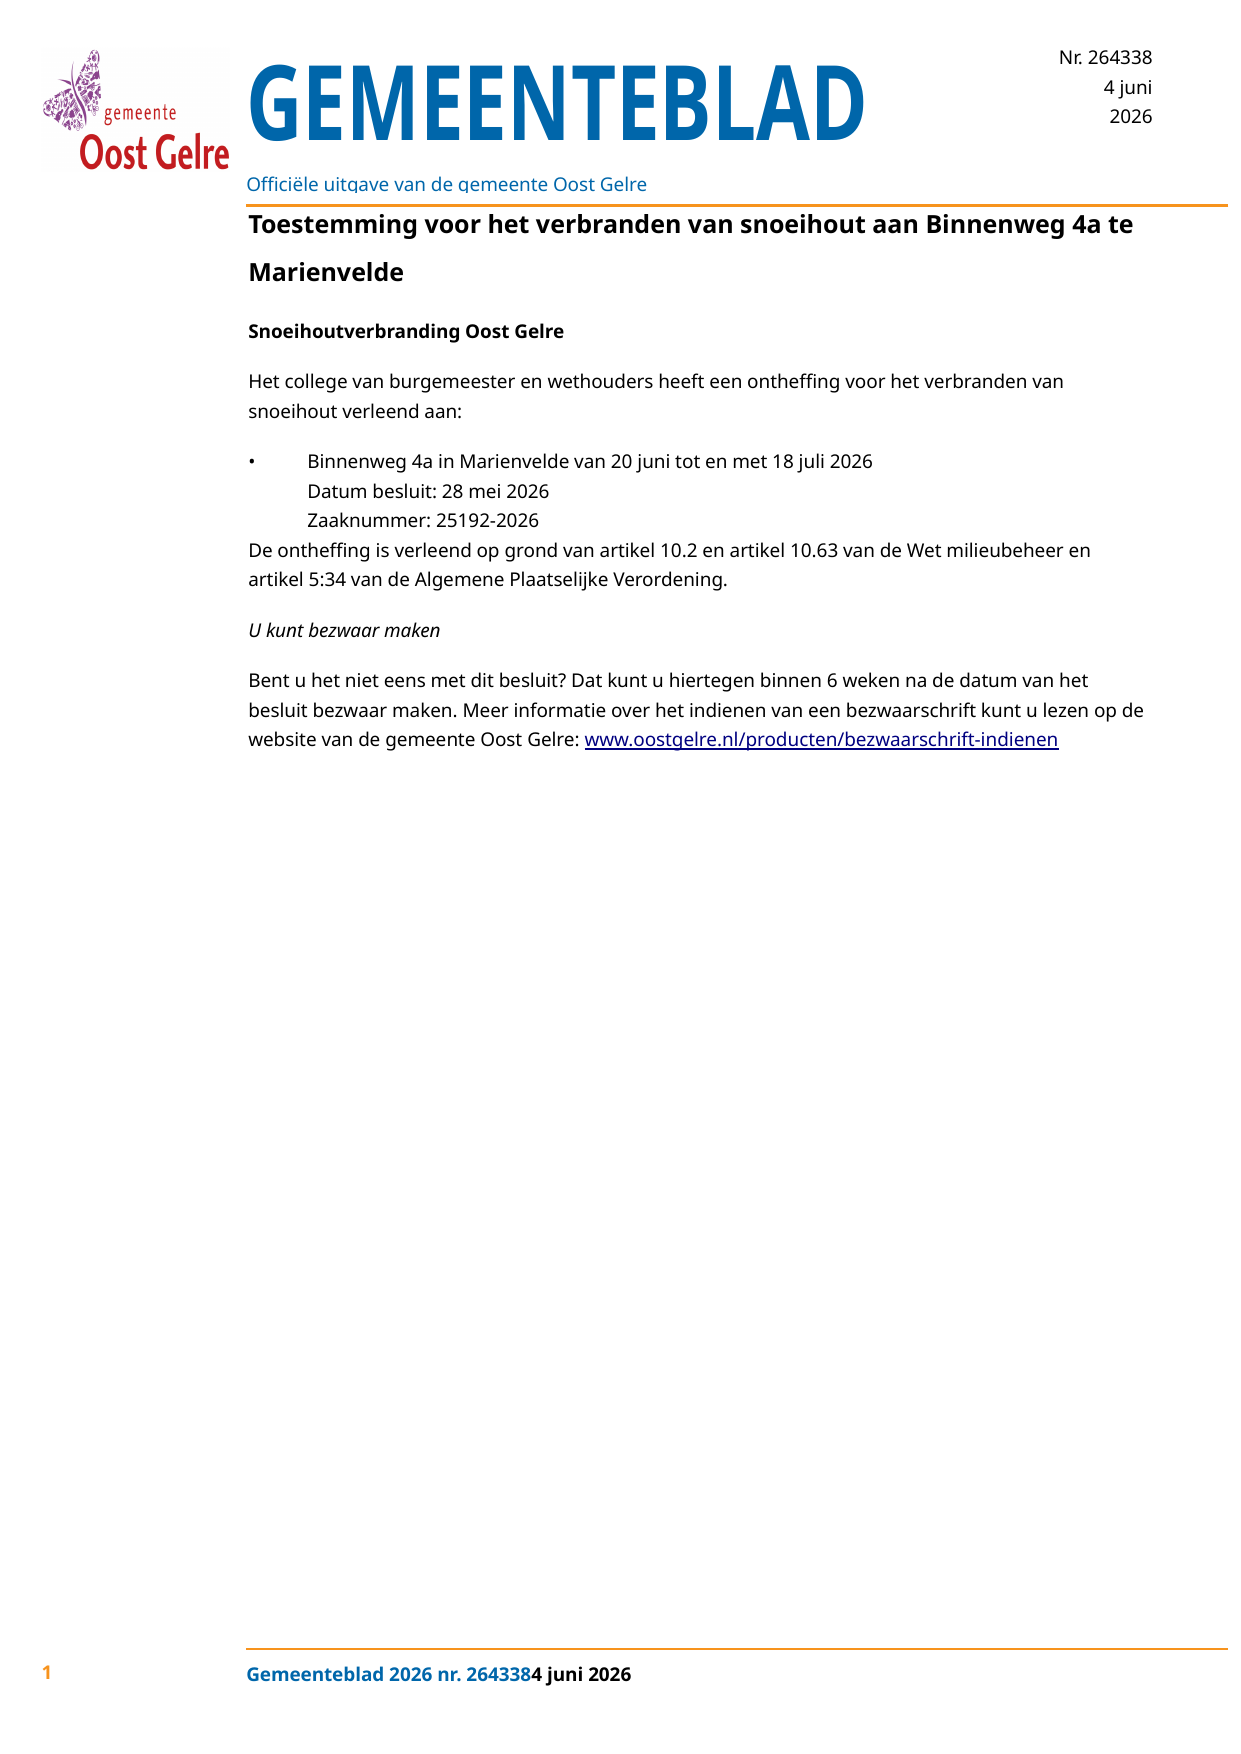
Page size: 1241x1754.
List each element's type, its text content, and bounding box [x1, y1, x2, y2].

text De ontheffing is verleend op grond van artikel 10.2 en artikel 10.63 van de Wet milieubeheer en artikel 5:34 van de Algemene Plaatselijke Verordening. [248, 537, 1152, 592]
text Snoeihoutverbranding Oost Gelre [248, 318, 1152, 344]
text Het college van burgemeester en wethouders heeft een ontheffing voor het verbranden van snoeihout verleend aan: [248, 368, 1152, 424]
text U kunt bezwaar maken [248, 617, 1152, 643]
picture [41, 47, 231, 172]
list Datum besluit: 28 mei 2026 [248, 478, 1152, 504]
list Binnenweg 4a in Marienvelde van 20 juni tot en met 18 juli 2026 [248, 448, 1152, 474]
text Bent u het niet eens met dit besluit? Dat kunt u hiertegen binnen 6 weken na de datum van het besluit bezwaar maken. Meer informatie over het indienen van een bezwaarschrift kunt u lezen op de website van de gemeente Oost Gelre: www.oostgelre.nl/producten/bezwaarschrift-indienen [248, 667, 1152, 752]
list Zaaknummer: 25192-2026 [248, 507, 1152, 533]
text Toestemming voor het verbranden van snoeihout aan Binnenweg 4a te Marienvelde [248, 207, 1152, 288]
